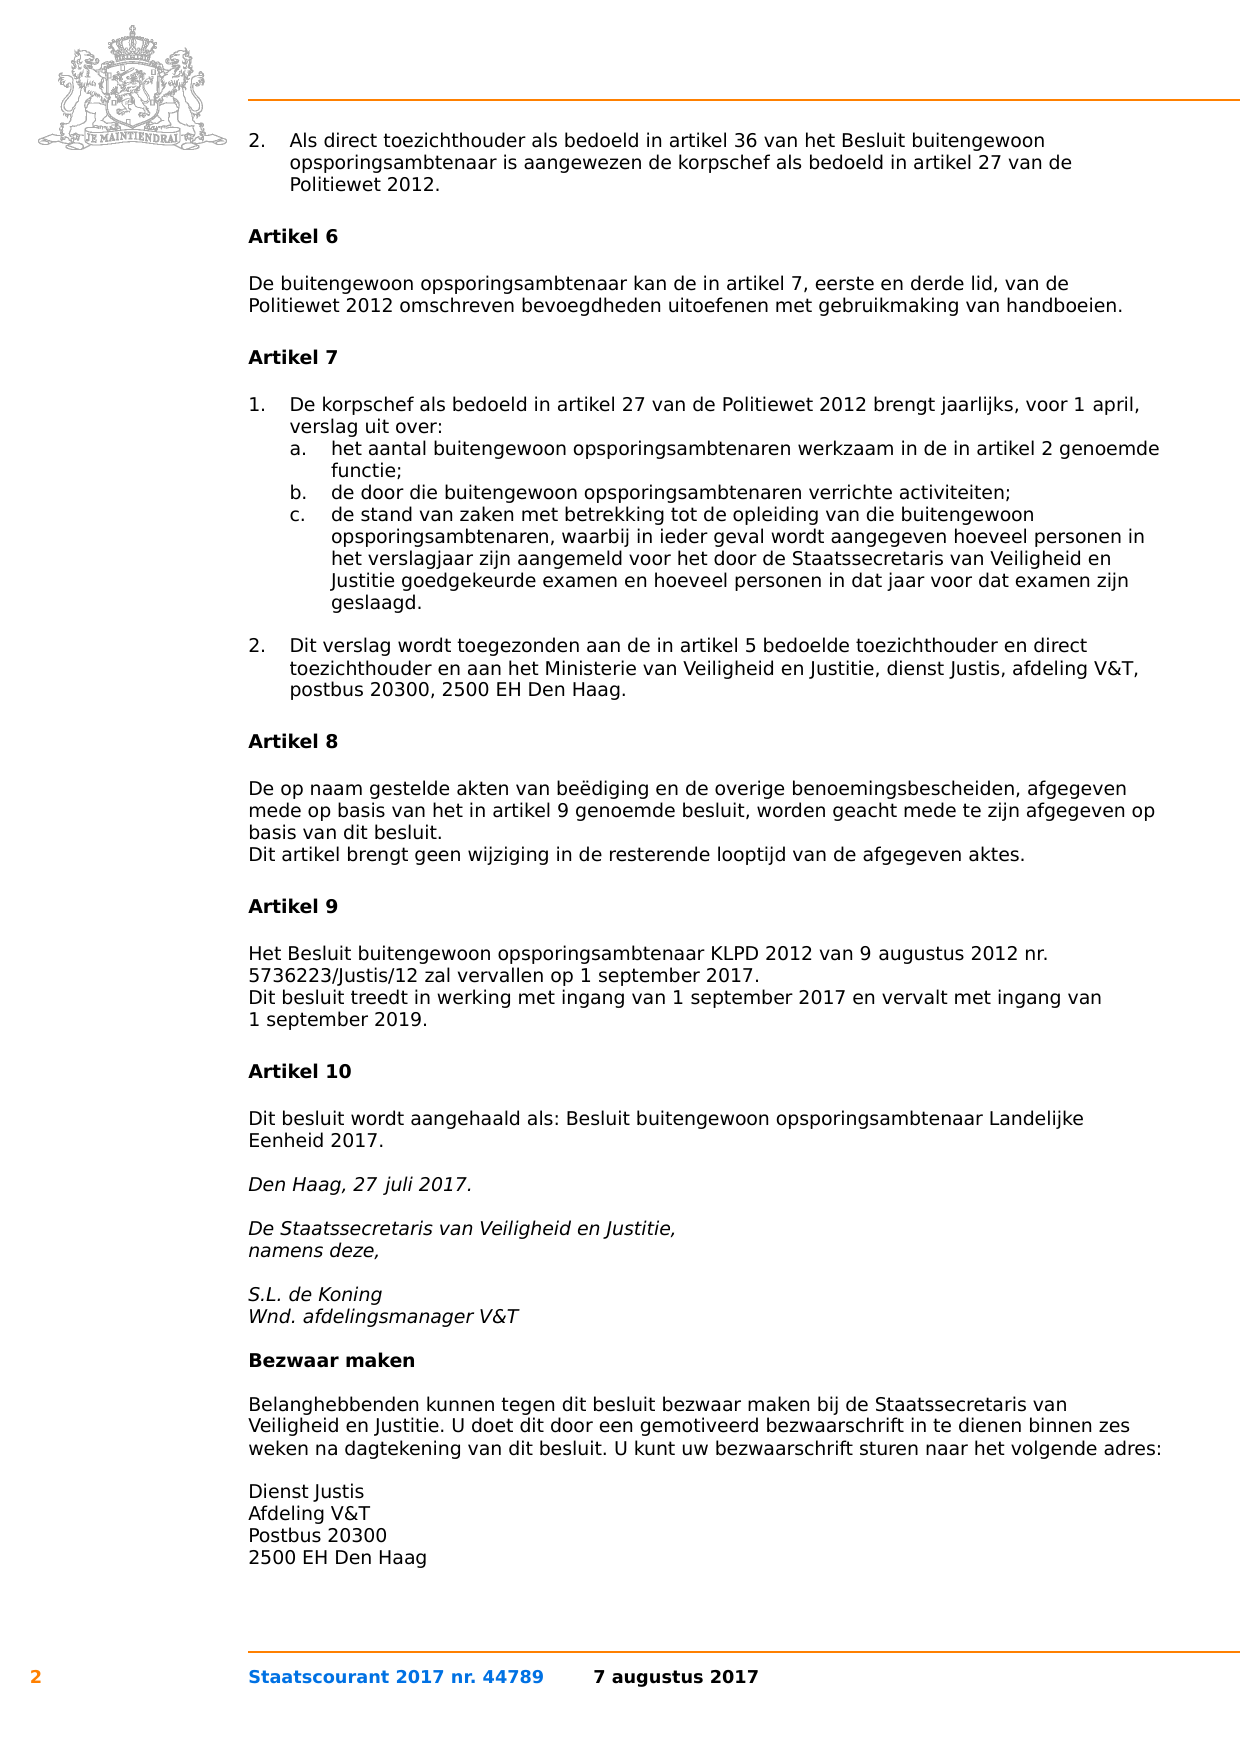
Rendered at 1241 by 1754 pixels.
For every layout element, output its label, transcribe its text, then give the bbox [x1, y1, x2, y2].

text Belanghebbenden kunnen tegen dit besluit bezwaar maken bij de Staatssecretaris van Veiligheid en Justitie. U doet dit door een gemotiveerd bezwaarschrift in te dienen binnen zes weken na dagtekening van dit besluit. U kunt uw bezwaarschrift sturen naar het volgende adres: [248, 1393, 1163, 1459]
text Afdeling V&T [248, 1503, 1163, 1525]
text Dienst Justis [248, 1481, 1163, 1503]
text Bezwaar maken [248, 1349, 1163, 1372]
subtitle Artikel 6 [248, 226, 1163, 248]
text Postbus 20300 [248, 1525, 1163, 1547]
text Dit artikel brengt geen wijziging in de resterende looptijd van de afgegeven aktes. [248, 844, 1163, 866]
text 2. Als direct toezichthouder als bedoeld in artikel 36 van het Besluit buitengewoon opsporingsambtenaar is aangewezen de korpschef als bedoeld in artikel 27 van de Politiewet 2012. [248, 130, 1163, 196]
text Het Besluit buitengewoon opsporingsambtenaar KLPD 2012 van 9 augustus 2012 nr. 5736223/Justis/12 zal vervallen op 1 september 2017. [248, 943, 1163, 987]
subtitle Artikel 9 [248, 896, 1163, 918]
text Dit besluit treedt in werking met ingang van 1 september 2017 en vervalt met ingang van 1 september 2019. [248, 987, 1163, 1031]
text b. de door die buitengewoon opsporingsambtenaren verrichte activiteiten; [289, 482, 1163, 504]
text De buitengewoon opsporingsambtenaar kan de in artikel 7, eerste en derde lid, van de Politiewet 2012 omschreven bevoegdheden uitoefenen met gebruikmaking van handboeien. [248, 273, 1163, 317]
text De Staatssecretaris van Veiligheid en Justitie, namens deze, S.L. de Koning Wnd. afdelingsmanager V&T [248, 1218, 1163, 1328]
picture [38, 25, 227, 150]
text 1. De korpschef als bedoeld in artikel 27 van de Politiewet 2012 brengt jaarlijks, voor 1 april, verslag uit over: [248, 394, 1163, 438]
subtitle Artikel 10 [248, 1061, 1163, 1083]
subtitle Artikel 8 [248, 731, 1163, 753]
text 2500 EH Den Haag [248, 1547, 1163, 1569]
text Den Haag, 27 juli 2017. [248, 1174, 1163, 1196]
text De op naam gestelde akten van beëdiging en de overige benoemingsbescheiden, afgegeven mede op basis van het in artikel 9 genoemde besluit, worden geacht mede te zijn afgegeven op basis van dit besluit. [248, 778, 1163, 844]
text 2. Dit verslag wordt toegezonden aan de in artikel 5 bedoelde toezichthouder en direct toezichthouder en aan het Ministerie van Veiligheid en Justitie, dienst Justis, afdeling V&T, postbus 20300, 2500 EH Den Haag. [248, 635, 1163, 701]
subtitle Artikel 7 [248, 347, 1163, 369]
text a. het aantal buitengewoon opsporingsambtenaren werkzaam in de in artikel 2 genoemde functie; [289, 438, 1163, 482]
text Dit besluit wordt aangehaald als: Besluit buitengewoon opsporingsambtenaar Landelijke Eenheid 2017. [248, 1108, 1163, 1152]
text c. de stand van zaken met betrekking tot de opleiding van die buitengewoon opsporingsambtenaren, waarbij in ieder geval wordt aangegeven hoeveel personen in het verslagjaar zijn aangemeld voor het door de Staatssecretaris van Veiligheid en Justitie goedgekeurde examen en hoeveel personen in dat jaar voor dat examen zijn geslaagd. [289, 504, 1163, 613]
